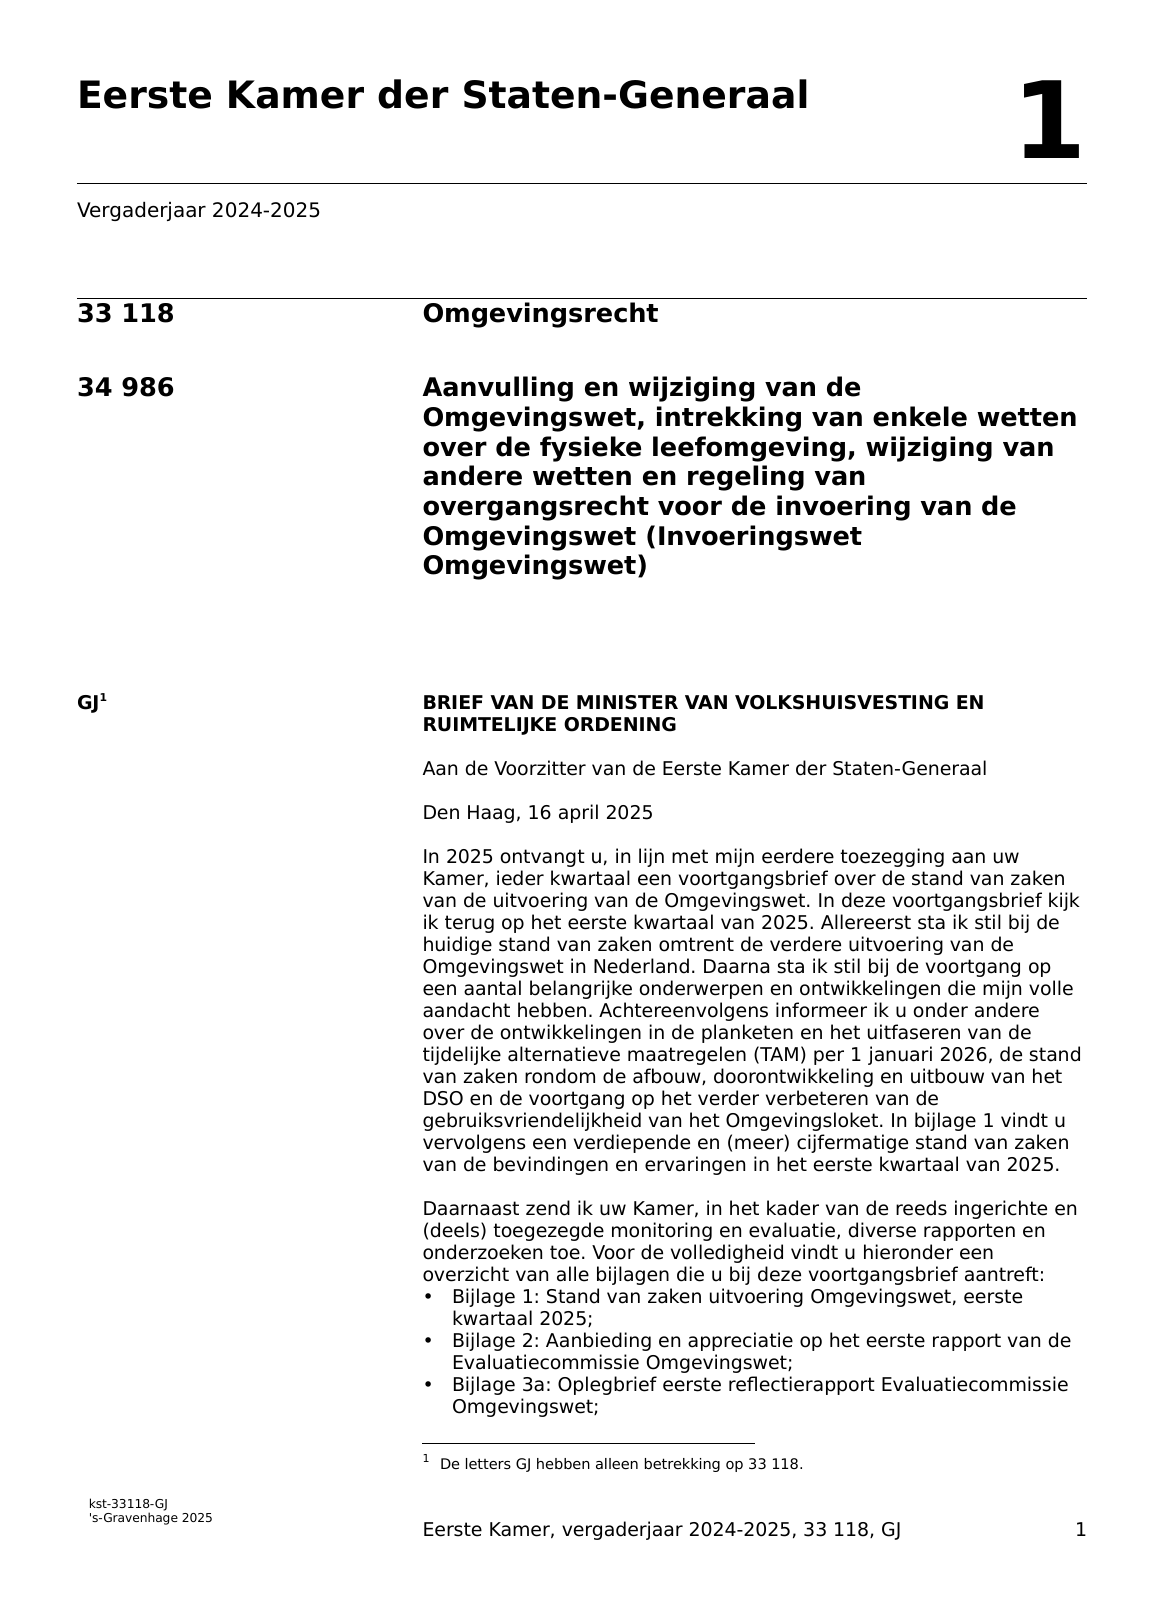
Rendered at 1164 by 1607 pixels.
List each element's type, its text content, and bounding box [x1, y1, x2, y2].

text Aan de Voorzitter van de Eerste Kamer der Staten-Generaal [422, 758, 1087, 780]
table_header 1 [886, 59, 1087, 183]
table_header Eerste Kamer der Staten-Generaal [77, 59, 886, 183]
text • Bijlage 1: Stand van zaken uitvoering Omgevingswet, eerste kwartaal 2025; [422, 1286, 1087, 1330]
text Daarnaast zend ik uw Kamer, in het kader van de reeds ingerichte en (deels) toegezegde monitoring en evaluatie, diverse rapporten en onderzoeken toe. Voor de volledigheid vindt u hieronder een overzicht van alle bijlagen die u bij deze voortgangsbrief aantreft: [422, 1198, 1087, 1286]
text kst-33118-GJ [88, 1497, 323, 1511]
text De letters GJ hebben alleen betrekking op 33 118. [422, 1452, 1087, 1474]
subtitle 33 118 Omgevingsrecht [77, 299, 1087, 329]
text • Bijlage 2: Aanbieding en appreciatie op het eerste rapport van de Evaluatiecommissie Omgevingswet; [422, 1330, 1087, 1374]
text 's-Gravenhage 2025 [88, 1511, 323, 1525]
table_cell Vergaderjaar 2024-2025 [77, 184, 1087, 298]
text Den Haag, 16 april 2025 [422, 802, 1087, 824]
subtitle 34 986 Aanvulling en wijziging van de Omgevingswet, intrekking van enkele wetten over de fysieke leefomgeving, wijziging van andere wetten en regeling van overgangsrecht voor de invoering van de Omgevingswet (Invoeringswet Omgevingswet) [77, 373, 1087, 581]
text In 2025 ontvangt u, in lijn met mijn eerdere toezegging aan uw Kamer, ieder kwartaal een voortgangsbrief over de stand van zaken van de uitvoering van de Omgevingswet. In deze voortgangsbrief kijk ik terug op het eerste kwartaal van 2025. Allereerst sta ik stil bij de huidige stand van zaken omtrent de verdere uitvoering van de Omgevingswet in Nederland. Daarna sta ik stil bij de voortgang op een aantal belangrijke onderwerpen en ontwikkelingen die mijn volle aandacht hebben. Achtereenvolgens informeer ik u onder andere over de ontwikkelingen in de planketen en het uitfaseren van de tijdelijke alternatieve maatregelen (TAM) per 1 januari 2026, de stand van zaken rondom de afbouw, doorontwikkeling en uitbouw van het DSO en de voortgang op het verder verbeteren van de gebruiksvriendelijkheid van het Omgevingsloket. In bijlage 1 vindt u vervolgens een verdiepende en (meer) cijfermatige stand van zaken van de bevindingen en ervaringen in het eerste kwartaal van 2025. [422, 846, 1087, 1176]
subtitle GJ BRIEF VAN DE MINISTER VAN VOLKSHUISVESTING EN RUIMTELIJKE ORDENING [77, 692, 1087, 736]
text • Bijlage 3a: Oplegbrief eerste reflectierapport Evaluatiecommissie Omgevingswet; [422, 1374, 1087, 1418]
